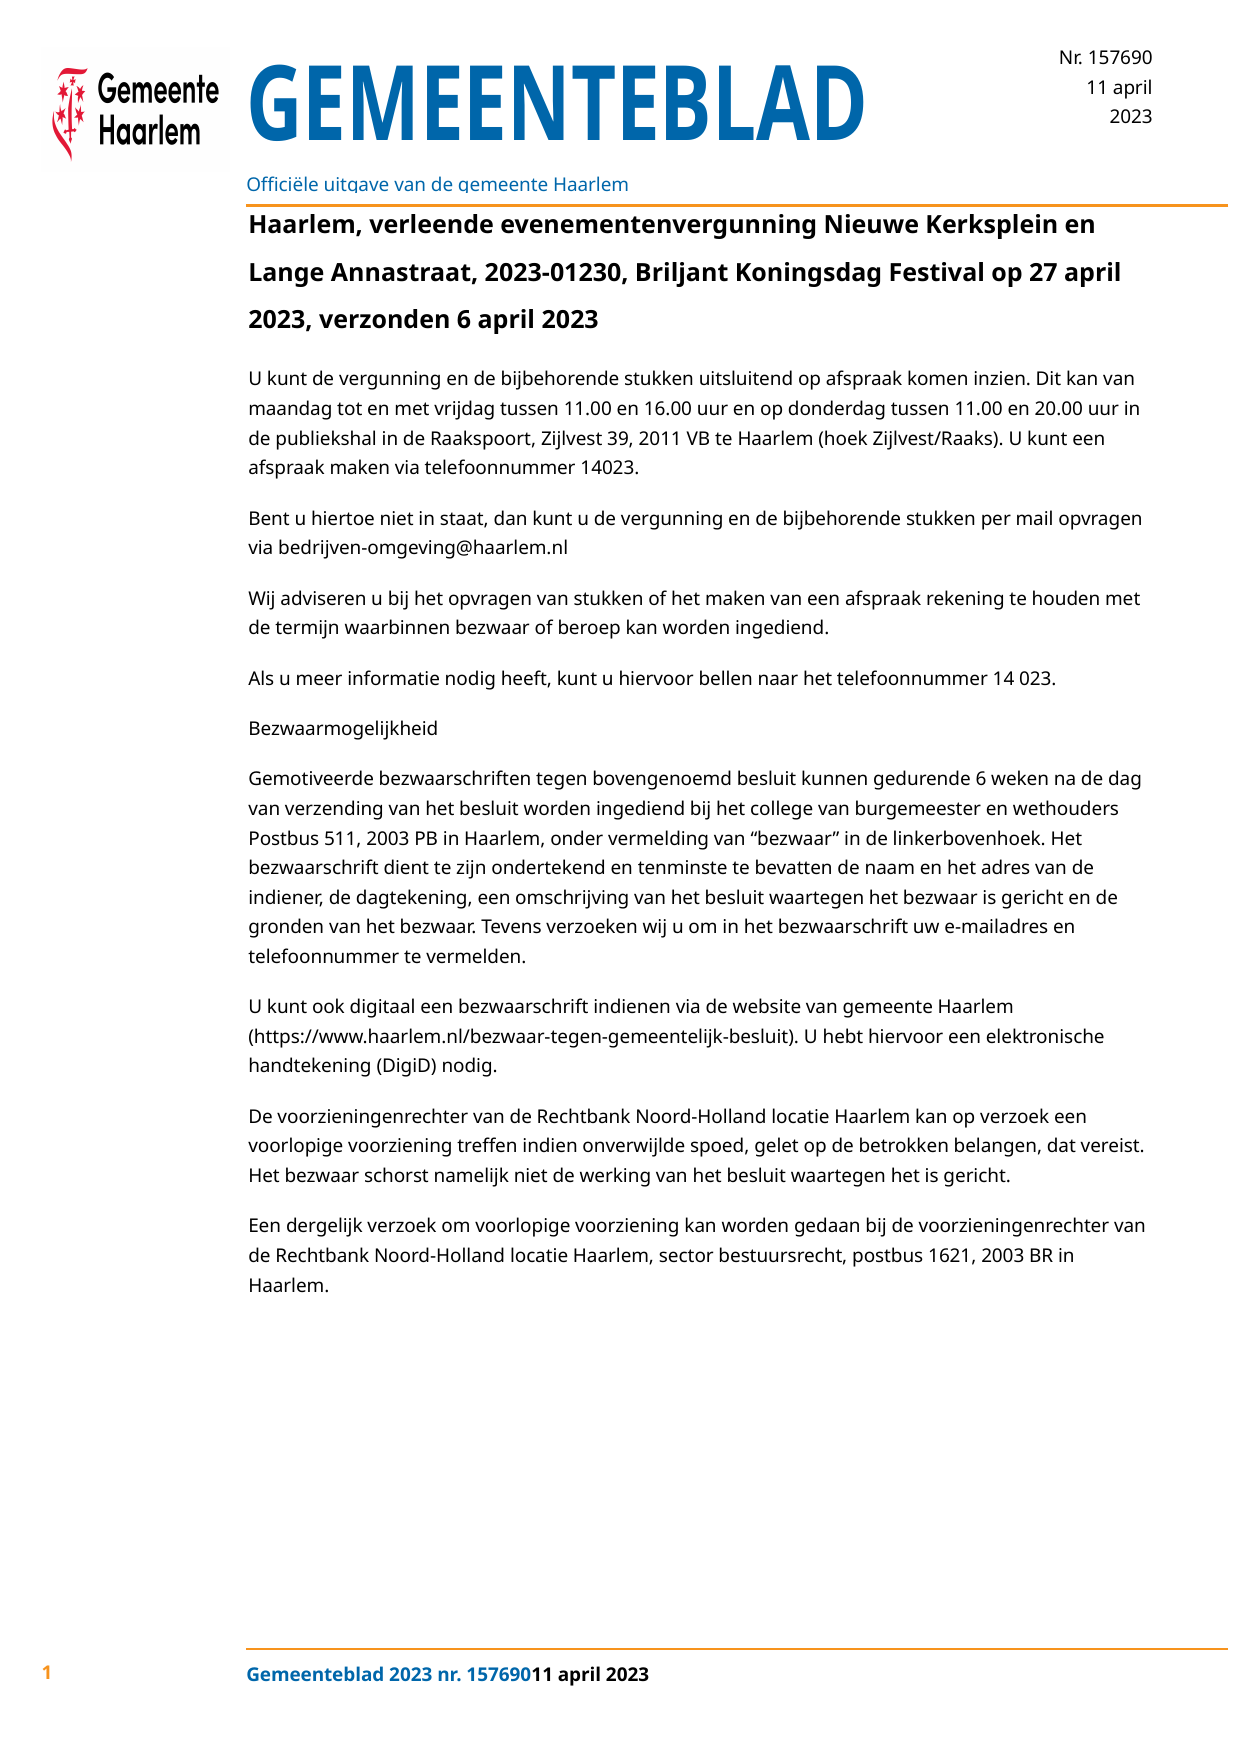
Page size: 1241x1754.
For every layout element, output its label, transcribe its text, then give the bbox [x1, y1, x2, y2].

text Gemotiveerde bezwaarschriften tegen bovengenoemd besluit kunnen gedurende 6 weken na de dag van verzending van het besluit worden ingediend bij het college van burgemeester en wethouders Postbus 511, 2003 PB in Haarlem, onder vermelding van “bezwaar” in de linkerbovenhoek. Het bezwaarschrift dient te zijn ondertekend en tenminste te bevatten de naam en het adres van de indiener, de dagtekening, een omschrijving van het besluit waartegen het bezwaar is gericht en de gronden van het bezwaar. Tevens verzoeken wij u om in het bezwaarschrift uw e-mailadres en telefoonnummer te vermelden. [248, 766, 1152, 969]
text Wij adviseren u bij het opvragen van stukken of het maken van een afspraak rekening te houden met de termijn waarbinnen bezwaar of beroep kan worden ingediend. [248, 585, 1152, 640]
text Bezwaarmogelijkheid [248, 715, 1152, 741]
text De voorzieningenrechter van de Rechtbank Noord-Holland locatie Haarlem kan op verzoek een voorlopige voorziening treffen indien onverwijlde spoed, gelet op de betrokken belangen, dat vereist. Het bezwaar schorst namelijk niet de werking van het besluit waartegen het is gericht. [248, 1103, 1152, 1188]
text Haarlem, verleende evenementenvergunning Nieuwe Kerksplein en Lange Annastraat, 2023-01230, Briljant Koningsdag Festival op 27 april 2023, verzonden 6 april 2023 [248, 207, 1152, 336]
text Een dergelijk verzoek om voorlopige voorziening kan worden gedaan bij de voorzieningenrechter van de Rechtbank Noord-Holland locatie Haarlem, sector bestuursrecht, postbus 1621, 2003 BR in Haarlem. [248, 1213, 1152, 1297]
text Bent u hiertoe niet in staat, dan kunt u de vergunning en de bijbehorende stukken per mail opvragen via bedrijven-omgeving@haarlem.nl [248, 505, 1152, 560]
text U kunt ook digitaal een bezwaarschrift indienen via de website van gemeente Haarlem (https://www.haarlem.nl/bezwaar-tegen-gemeentelijk-besluit). U hebt hiervoor een elektronische handtekening (DigiD) nodig. [248, 993, 1152, 1078]
picture [41, 47, 231, 172]
text Als u meer informatie nodig heeft, kunt u hiervoor bellen naar het telefoonnummer 14 023. [248, 665, 1152, 690]
text U kunt de vergunning en de bijbehorende stukken uitsluitend op afspraak komen inzien. Dit kan van maandag tot en met vrijdag tussen 11.00 en 16.00 uur en op donderdag tussen 11.00 en 20.00 uur in de publiekshal in de Raakspoort, Zijlvest 39, 2011 VB te Haarlem (hoek Zijlvest/Raaks). U kunt een afspraak maken via telefoonnummer 14023. [248, 366, 1152, 480]
